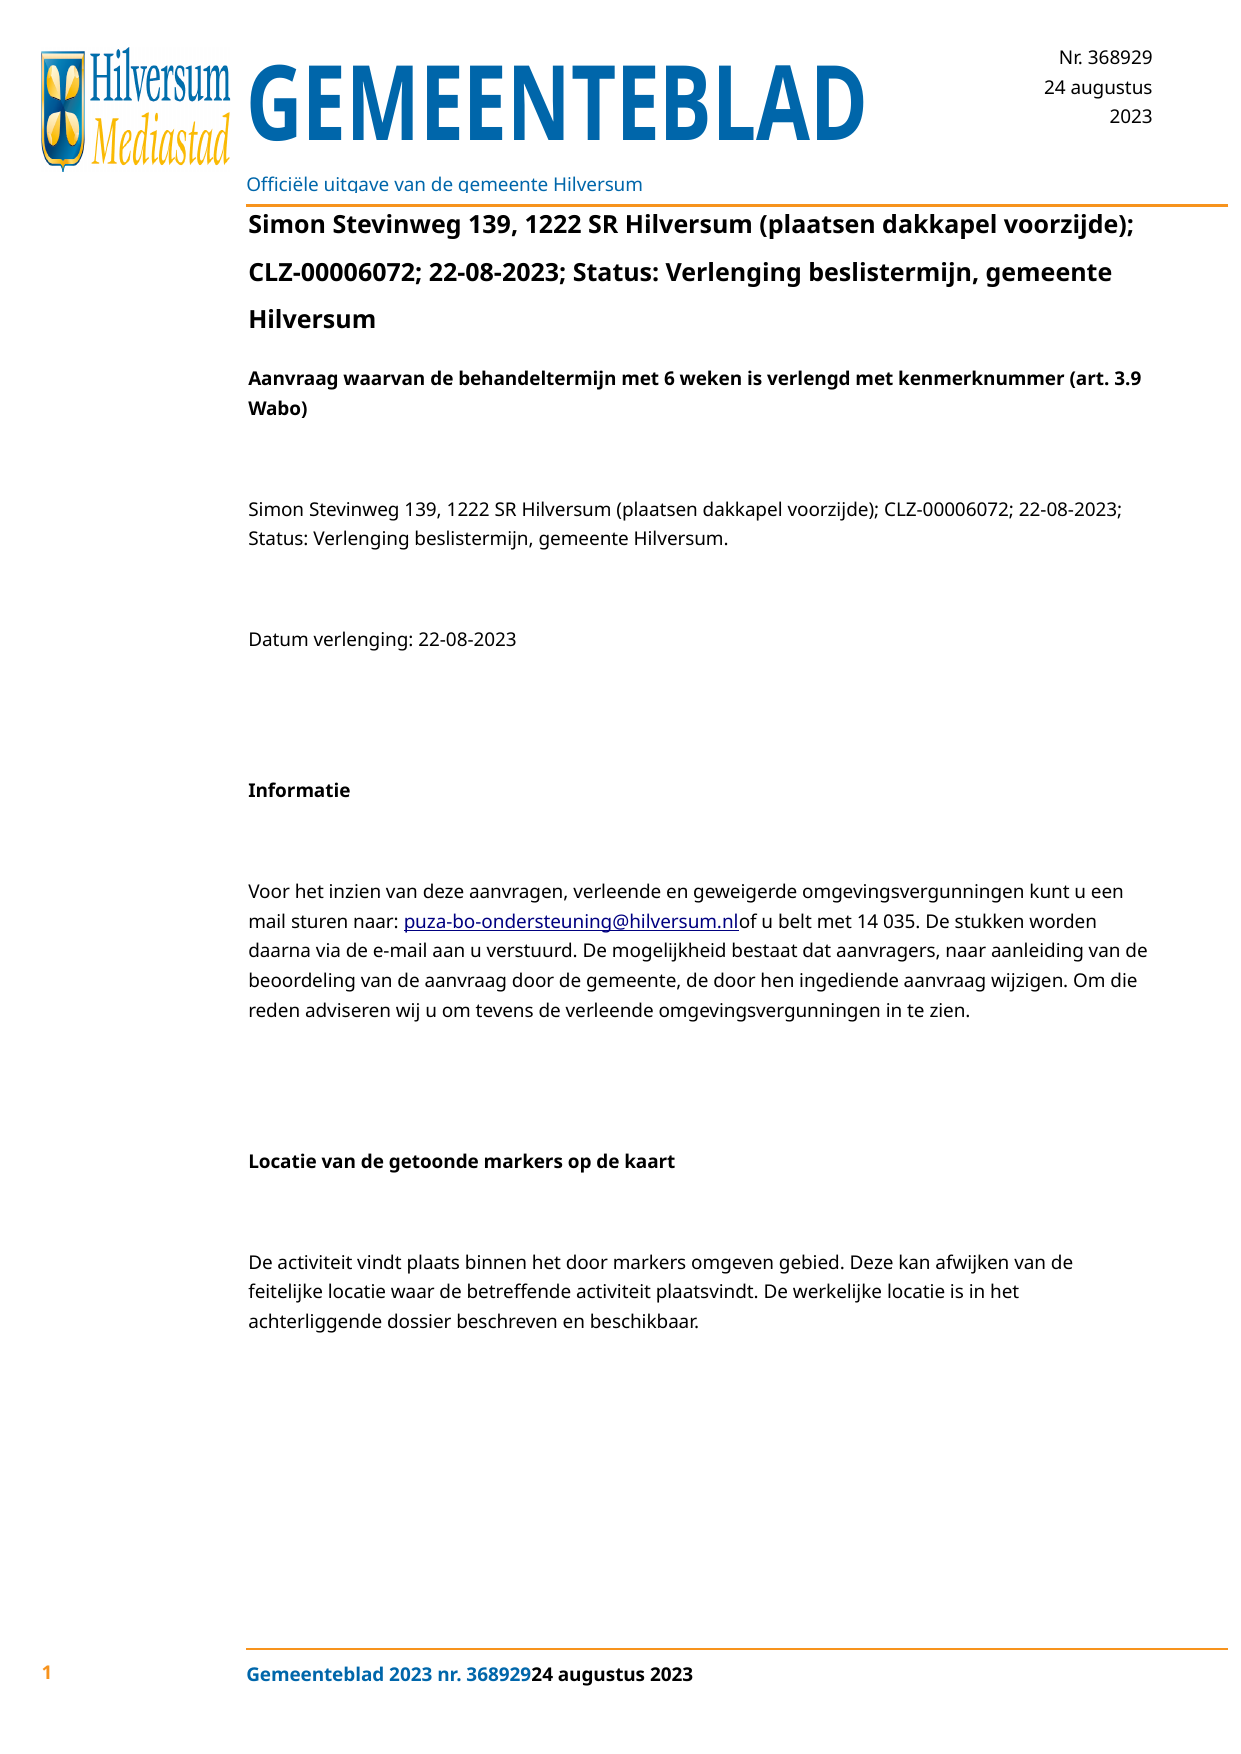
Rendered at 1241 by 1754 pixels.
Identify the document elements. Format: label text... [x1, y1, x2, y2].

text Locatie van de getoonde markers op de kaart [248, 1148, 1152, 1174]
text De activiteit vindt plaats binnen het door markers omgeven gebied. Deze kan afwijken van de feitelijke locatie waar de betreffende activiteit plaatsvindt. De werkelijke locatie is in het achterliggende dossier beschreven en beschikbaar. [248, 1249, 1152, 1334]
picture [41, 47, 231, 172]
text Simon Stevinweg 139, 1222 SR Hilversum (plaatsen dakkapel voorzijde); CLZ-00006072; 22-08-2023; Status: Verlenging beslistermijn, gemeente Hilversum [248, 207, 1152, 336]
text Voor het inzien van deze aanvragen, verleende en geweigerde omgevingsvergunningen kunt u een mail sturen naar: puza-bo-ondersteuning@hilversum.nlof u belt met 14 035. De stukken worden daarna via de e-mail aan u verstuurd. De mogelijkheid bestaat dat aanvragers, naar aanleiding van de beoordeling van de aanvraag door de gemeente, de door hen ingediende aanvraag wijzigen. Om die reden adviseren wij u om tevens de verleende omgevingsvergunningen in te zien. [248, 878, 1152, 1022]
text Simon Stevinweg 139, 1222 SR Hilversum (plaatsen dakkapel voorzijde); CLZ-00006072; 22-08-2023; Status: Verlenging beslistermijn, gemeente Hilversum. [248, 496, 1152, 551]
text Informatie [248, 778, 1152, 803]
text Datum verlenging: 22-08-2023 [248, 626, 1152, 652]
text Aanvraag waarvan de behandeltermijn met 6 weken is verlengd met kenmerknummer (art. 3.9 Wabo) [248, 366, 1152, 421]
